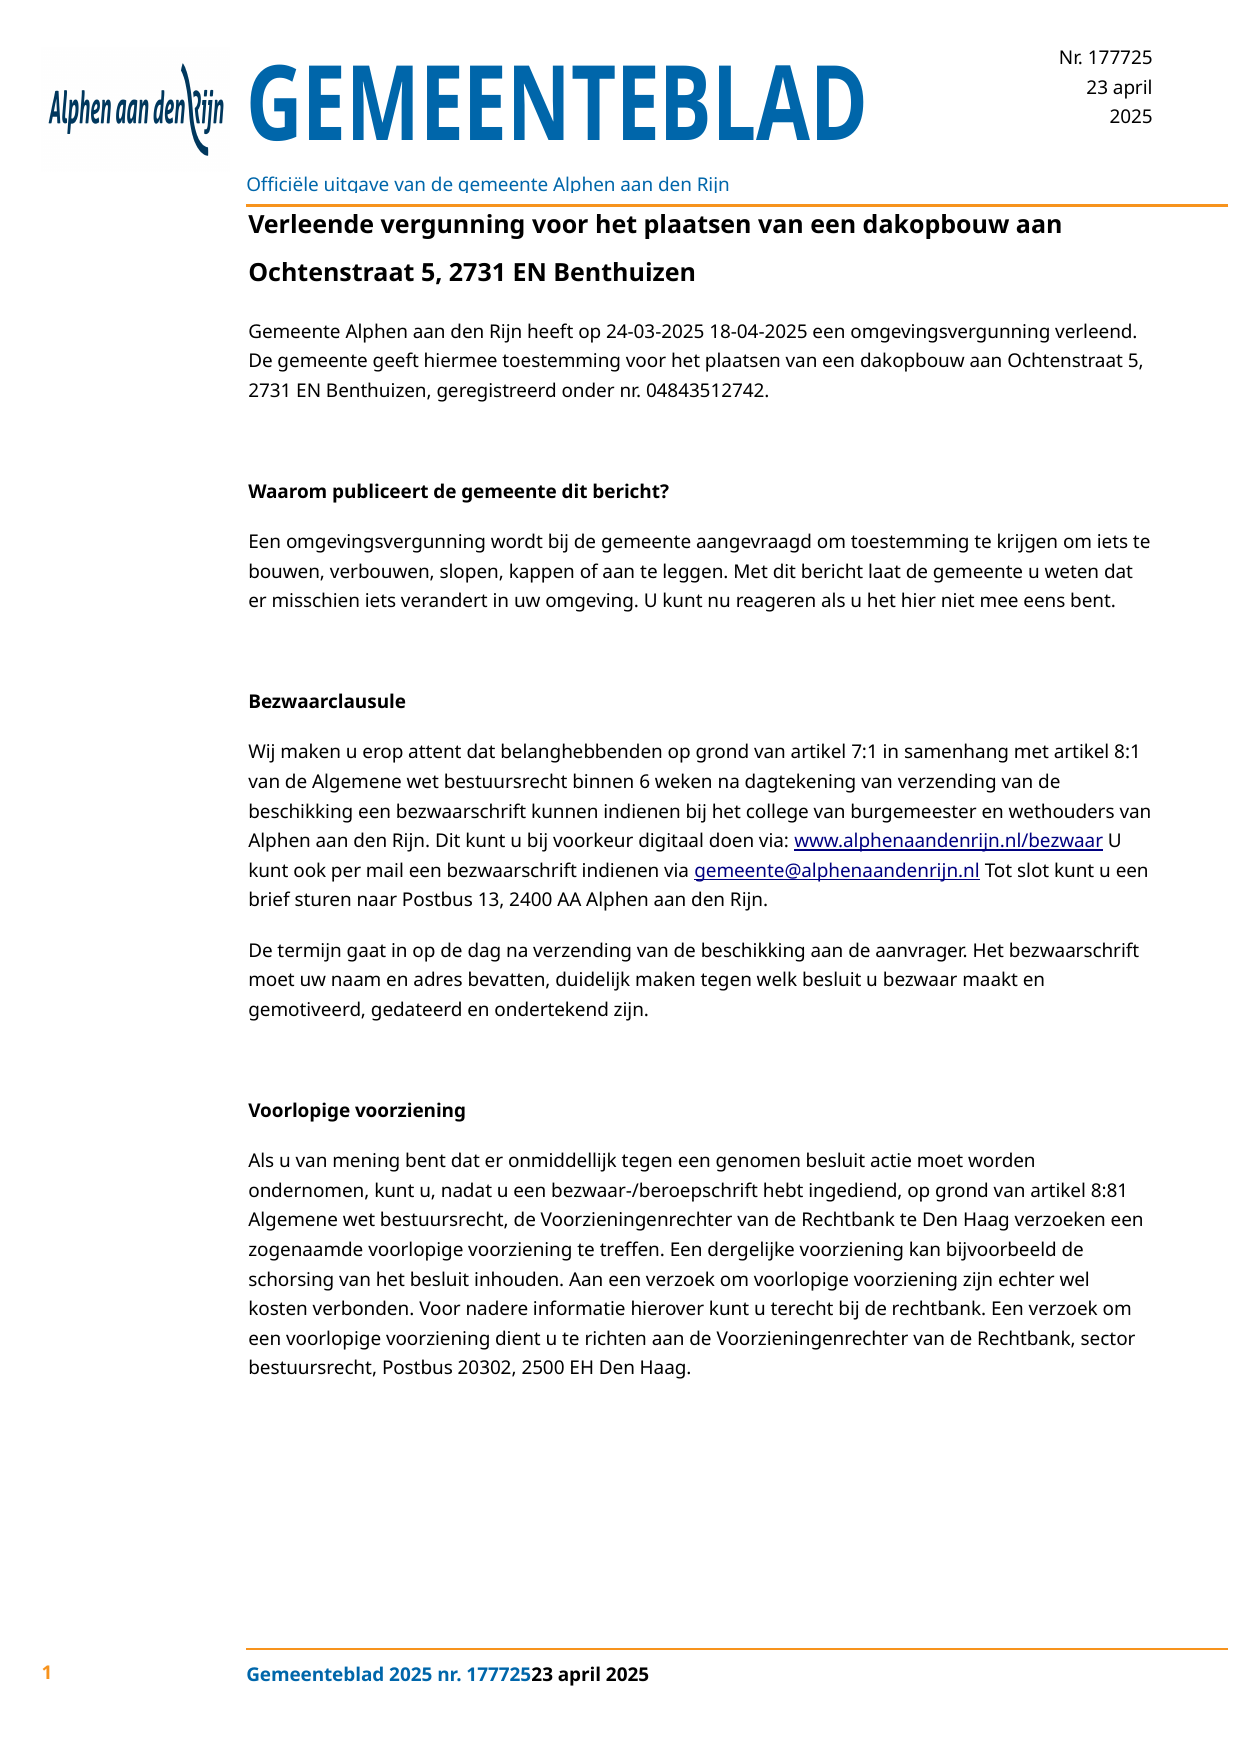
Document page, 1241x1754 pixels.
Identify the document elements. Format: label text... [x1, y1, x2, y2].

text Gemeente Alphen aan den Rijn heeft op 24-03-2025 18-04-2025 een omgevingsvergunning verleend. De gemeente geeft hiermee toestemming voor het plaatsen van een dakopbouw aan Ochtenstraat 5, 2731 EN Benthuizen, geregistreerd onder nr. 04843512742. [248, 318, 1152, 403]
text Wij maken u erop attent dat belanghebbenden op grond van artikel 7:1 in samenhang met artikel 8:1 van de Algemene wet bestuursrecht binnen 6 weken na dagtekening van verzending van de beschikking een bezwaarschrift kunnen indienen bij het college van burgemeester en wethouders van Alphen aan den Rijn. Dit kunt u bij voorkeur digitaal doen via: www.alphenaandenrijn.nl/bezwaar U kunt ook per mail een bezwaarschrift indienen via gemeente@alphenaandenrijn.nl Tot slot kunt u een brief sturen naar Postbus 13, 2400 AA Alphen aan den Rijn. [248, 739, 1152, 912]
text Voorlopige voorziening [248, 1097, 1152, 1123]
text Verleende vergunning voor het plaatsen van een dakopbouw aan Ochtenstraat 5, 2731 EN Benthuizen [248, 207, 1152, 288]
text Bezwaarclausule [248, 688, 1152, 714]
text De termijn gaat in op de dag na verzending van de beschikking aan de aanvrager. Het bezwaarschrift moet uw naam en adres bevatten, duidelijk maken tegen welk besluit u bezwaar maakt en gemotiveerd, gedateerd en ondertekend zijn. [248, 937, 1152, 1022]
picture [41, 47, 231, 172]
text Waarom publiceert de gemeente dit bericht? [248, 478, 1152, 504]
text Als u van mening bent dat er onmiddellijk tegen een genomen besluit actie moet worden ondernomen, kunt u, nadat u een bezwaar-/beroepschrift hebt ingediend, op grond van artikel 8:81 Algemene wet bestuursrecht, de Voorzieningenrechter van de Rechtbank te Den Haag verzoeken een zogenaamde voorlopige voorziening te treffen. Een dergelijke voorziening kan bijvoorbeeld de schorsing van het besluit inhouden. Aan een verzoek om voorlopige voorziening zijn echter wel kosten verbonden. Voor nadere informatie hierover kunt u terecht bij de rechtbank. Een verzoek om een voorlopige voorziening dient u te richten aan de Voorzieningenrechter van de Rechtbank, sector bestuursrecht, Postbus 20302, 2500 EH Den Haag. [248, 1147, 1152, 1380]
text Een omgevingsvergunning wordt bij de gemeente aangevraagd om toestemming te krijgen om iets te bouwen, verbouwen, slopen, kappen of aan te leggen. Met dit bericht laat de gemeente u weten dat er misschien iets verandert in uw omgeving. U kunt nu reageren als u het hier niet mee eens bent. [248, 528, 1152, 613]
